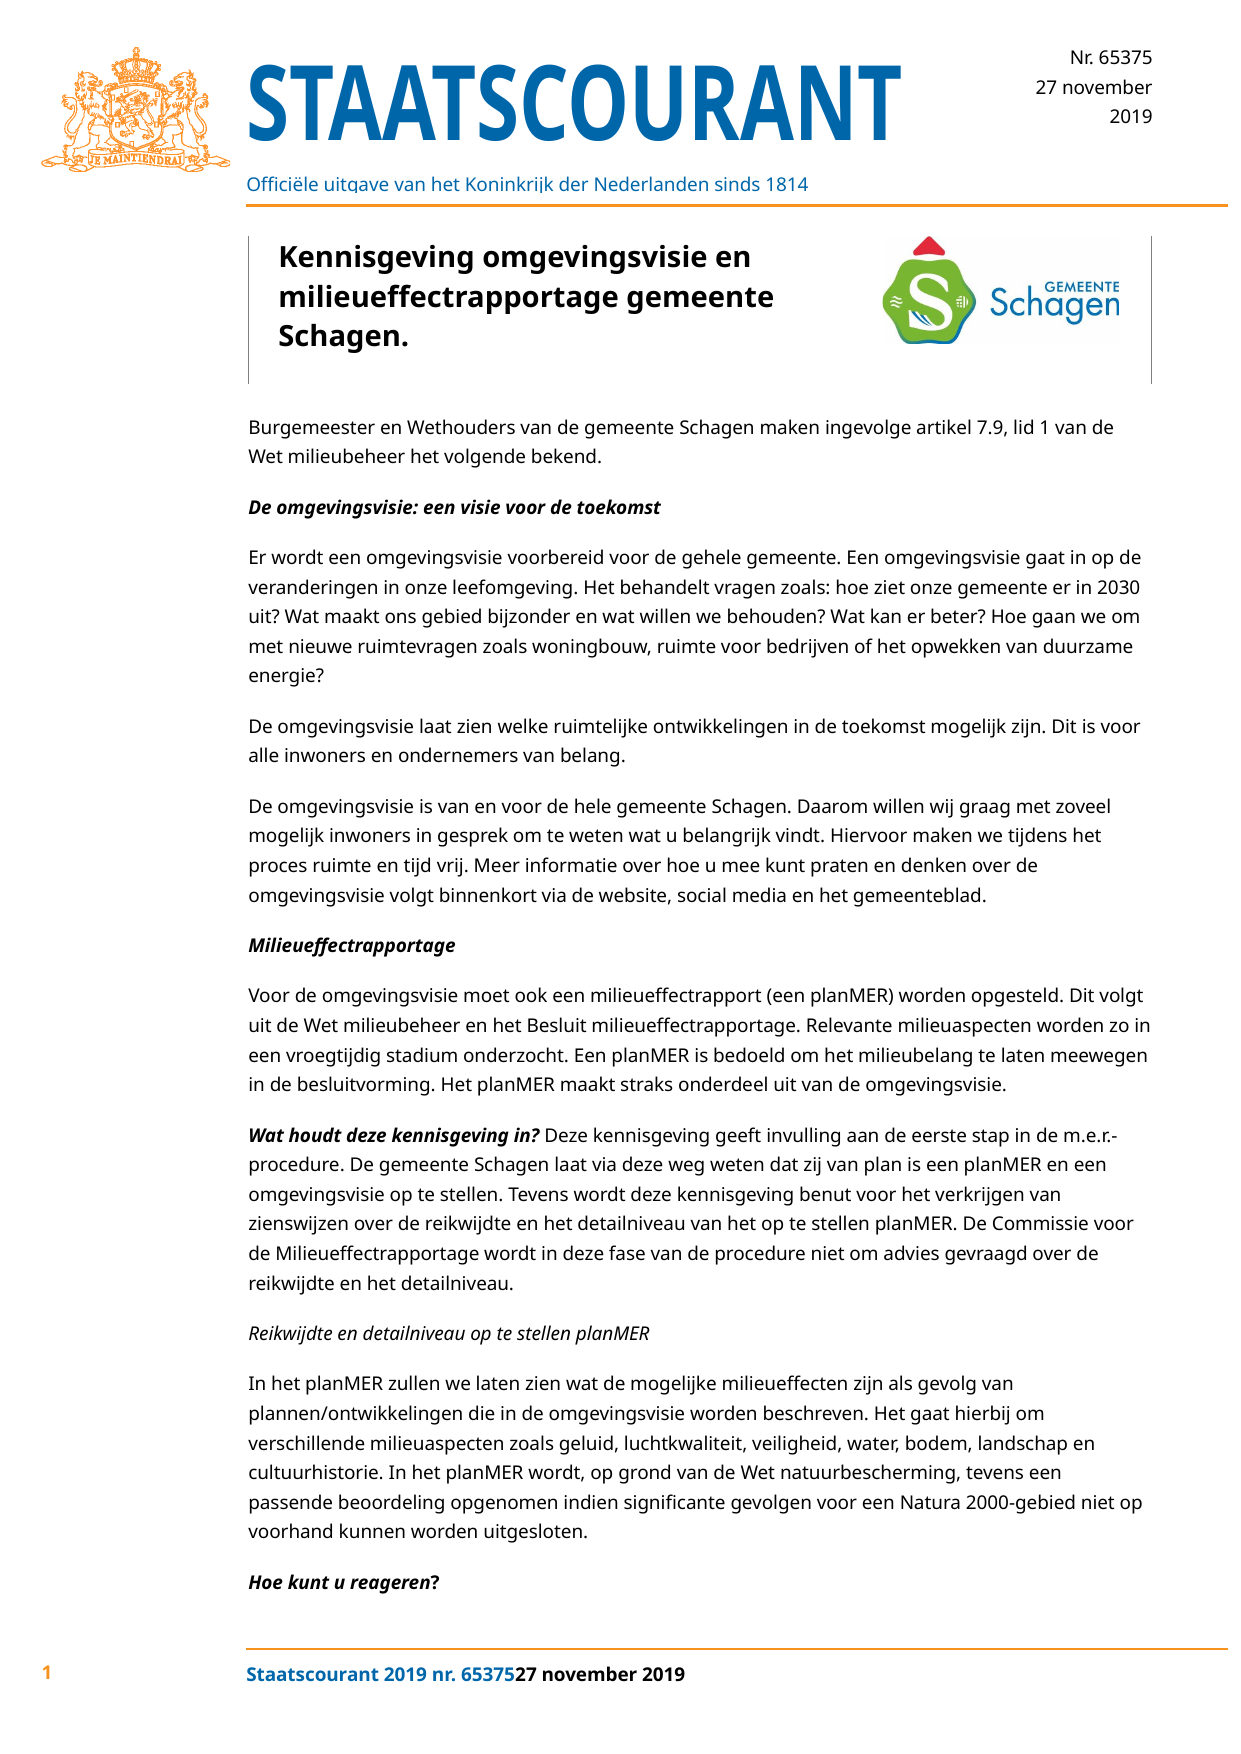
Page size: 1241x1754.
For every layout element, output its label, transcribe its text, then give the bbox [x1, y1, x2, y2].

text De omgevingsvisie: een visie voor de toekomst [248, 494, 1152, 520]
text Burgemeester en Wethouders van de gemeente Schagen maken ingevolge artikel 7.9, lid 1 van de Wet milieubeheer het volgende bekend. [248, 414, 1152, 469]
picture [41, 47, 231, 172]
text Milieueffectrapportage [248, 932, 1152, 958]
picture [882, 236, 1119, 344]
text Reikwijdte en detailniveau op te stellen planMER [248, 1320, 1152, 1346]
text Hoe kunt u reageren? [248, 1569, 1152, 1595]
text Voor de omgevingsvisie moet ook een milieueffectrapport (een planMER) worden opgesteld. Dit volgt uit de Wet milieubeheer en het Besluit milieueffectrapportage. Relevante milieuaspecten worden zo in een vroegtijdig stadium onderzocht. Een planMER is bedoeld om het milieubelang te laten meewegen in de besluitvorming. Het planMER maakt straks onderdeel uit van de omgevingsvisie. [248, 983, 1152, 1097]
table_header Kennisgeving omgevingsvisie en milieueffectrapportage gemeente Schagen. [249, 236, 850, 384]
text In het planMER zullen we laten zien wat de mogelijke milieueffecten zijn als gevolg van plannen/ontwikkelingen die in de omgevingsvisie worden beschreven. Het gaat hierbij om verschillende milieuaspecten zoals geluid, luchtkwaliteit, veiligheid, water, bodem, landschap en cultuurhistorie. In het planMER wordt, op grond van de Wet natuurbescherming, tevens een passende beoordeling opgenomen indien significante gevolgen voor een Natura 2000-gebied niet op voorhand kunnen worden uitgesloten. [248, 1371, 1152, 1544]
text Er wordt een omgevingsvisie voorbereid voor de gehele gemeente. Een omgevingsvisie gaat in op de veranderingen in onze leefomgeving. Het behandelt vragen zoals: hoe ziet onze gemeente er in 2030 uit? Wat maakt ons gebied bijzonder en wat willen we behouden? Wat kan er beter? Hoe gaan we om met nieuwe ruimtevragen zoals woningbouw, ruimte voor bedrijven of het opwekken van duurzame energie? [248, 544, 1152, 688]
text Wat houdt deze kennisgeving in? Deze kennisgeving geeft invulling aan de eerste stap in de m.e.r.-procedure. De gemeente Schagen laat via deze weg weten dat zij van plan is een planMER en een omgevingsvisie op te stellen. Tevens wordt deze kennisgeving benut voor het verkrijgen van zienswijzen over de reikwijdte en het detailniveau van het op te stellen planMER. De Commissie voor de Milieueffectrapportage wordt in deze fase van de procedure niet om advies gevraagd over de reikwijdte en het detailniveau. [248, 1122, 1152, 1296]
text De omgevingsvisie laat zien welke ruimtelijke ontwikkelingen in de toekomst mogelijk zijn. Dit is voor alle inwoners en ondernemers van belang. [248, 713, 1152, 768]
text De omgevingsvisie is van en voor de hele gemeente Schagen. Daarom willen wij graag met zoveel mogelijk inwoners in gesprek om te weten wat u belangrijk vindt. Hiervoor maken we tijdens het proces ruimte en tijd vrij. Meer informatie over hoe u mee kunt praten en denken over de omgevingsvisie volgt binnenkort via de website, social media en het gemeenteblad. [248, 793, 1152, 908]
table_header [850, 236, 1151, 384]
